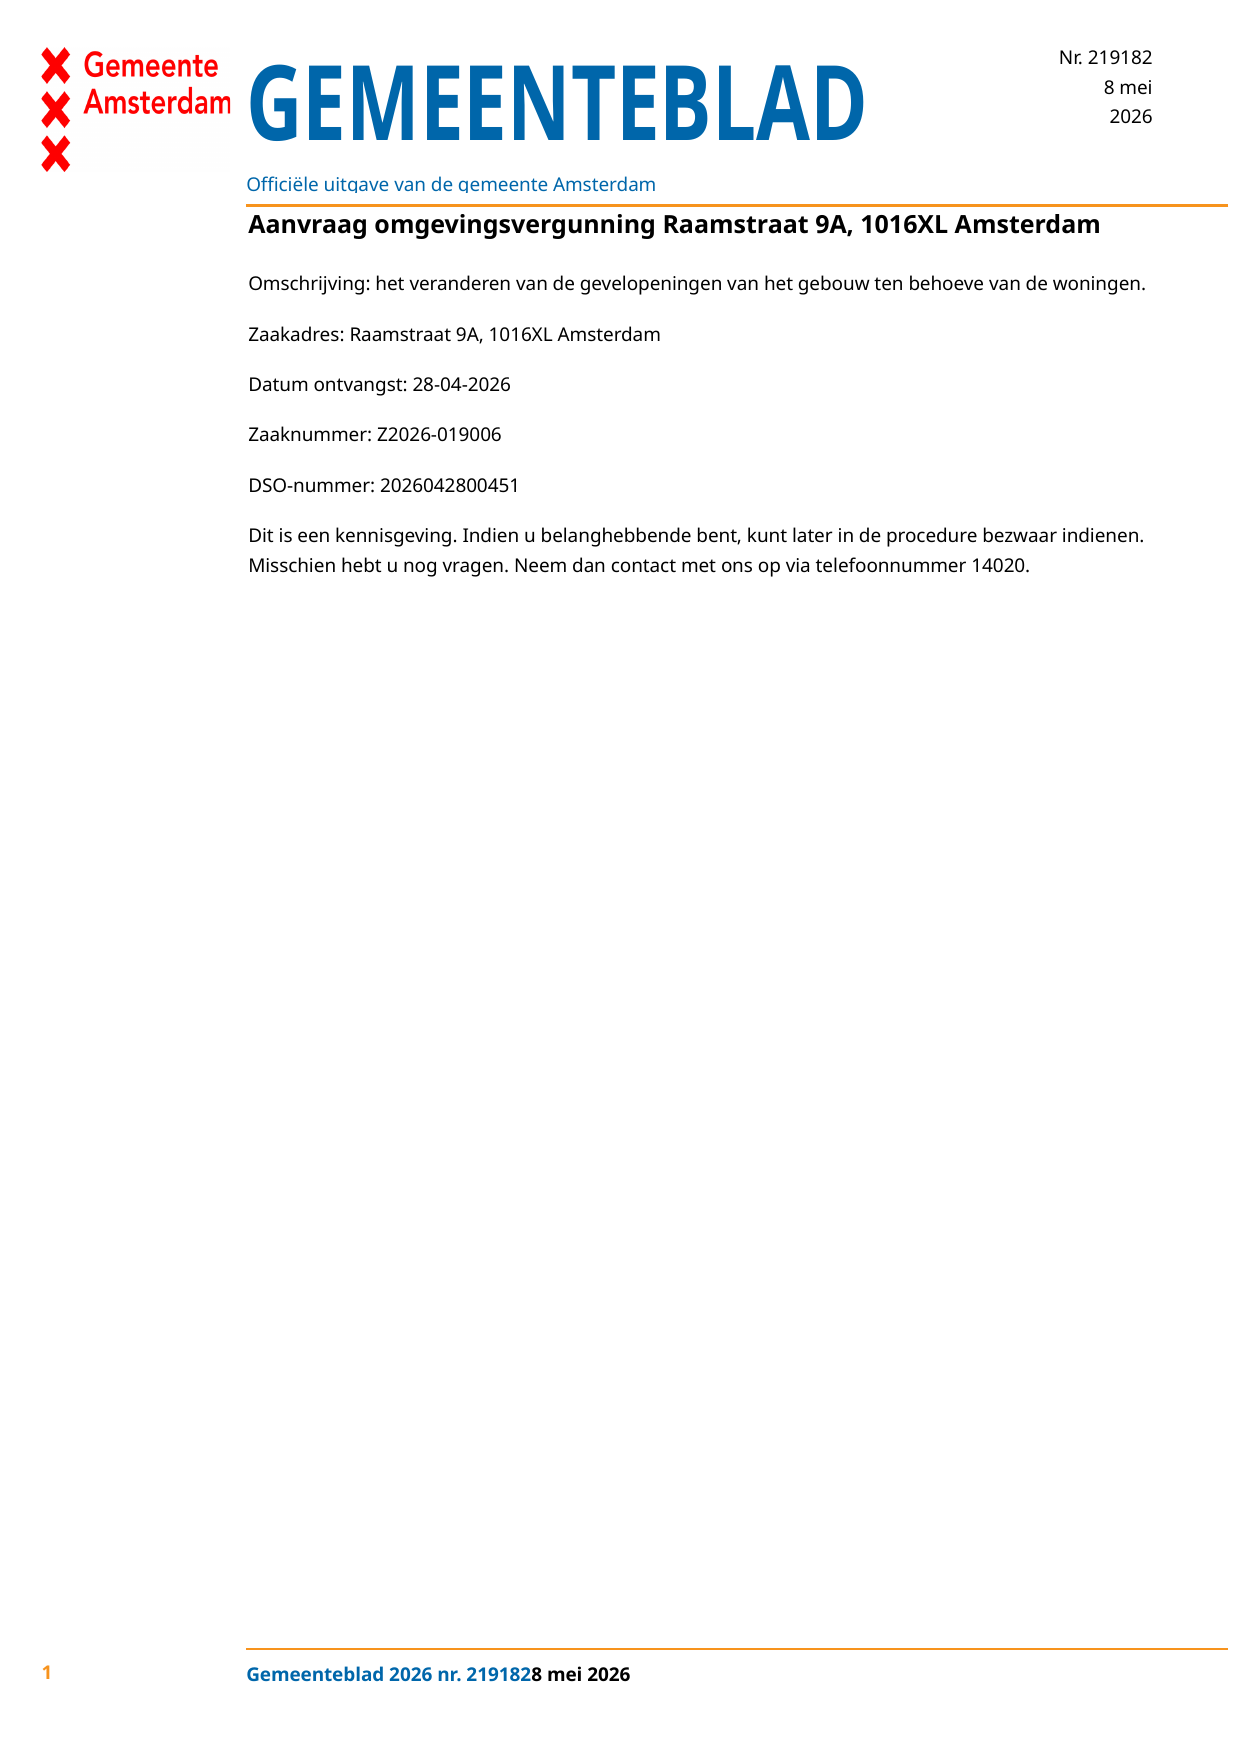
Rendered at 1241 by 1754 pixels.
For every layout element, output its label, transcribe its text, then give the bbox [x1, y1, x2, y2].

text Zaaknummer: Z2026-019006 [248, 422, 1152, 447]
text Dit is een kennisgeving. Indien u belanghebbende bent, kunt later in de procedure bezwaar indienen. Misschien hebt u nog vragen. Neem dan contact met ons op via telefoonnummer 14020. [248, 522, 1152, 578]
text Omschrijving: het veranderen van de gevelopeningen van het gebouw ten behoeve van de woningen. [248, 270, 1152, 296]
text DSO-nummer: 2026042800451 [248, 472, 1152, 498]
text Zaakadres: Raamstraat 9A, 1016XL Amsterdam [248, 321, 1152, 346]
picture [41, 47, 231, 172]
text Aanvraag omgevingsvergunning Raamstraat 9A, 1016XL Amsterdam [248, 207, 1152, 241]
text Datum ontvangst: 28-04-2026 [248, 371, 1152, 397]
